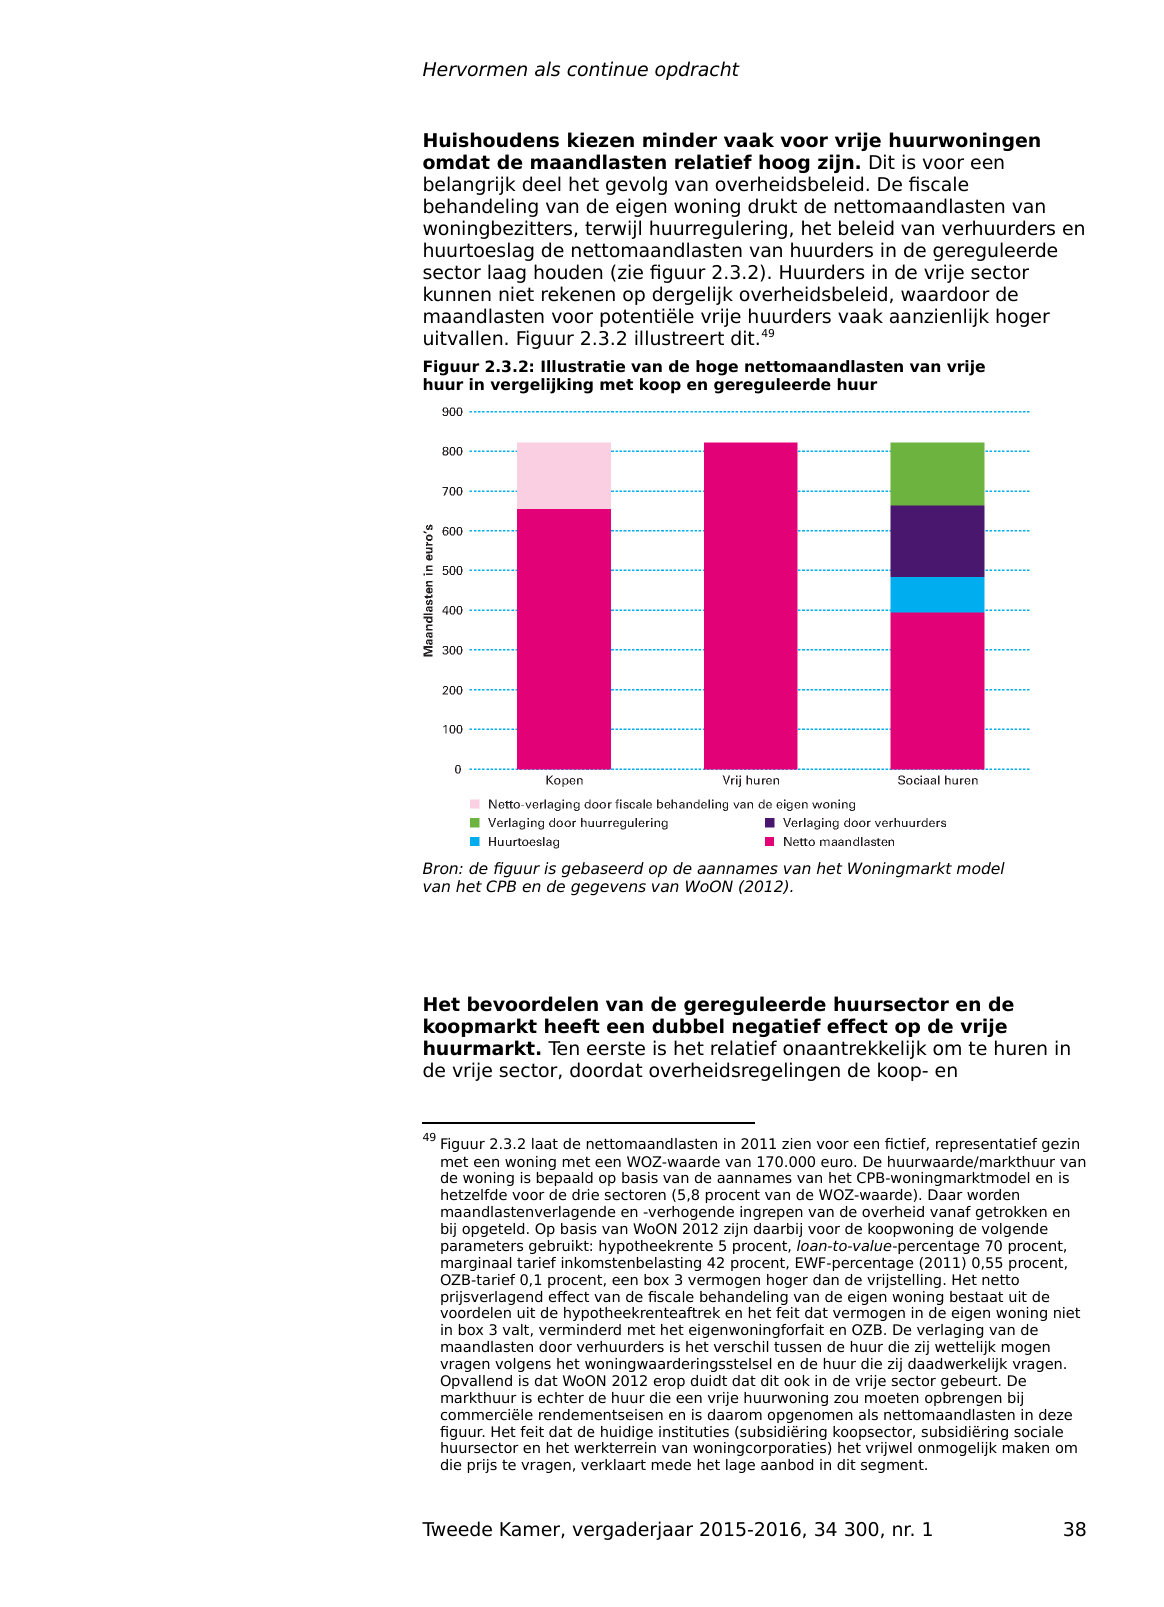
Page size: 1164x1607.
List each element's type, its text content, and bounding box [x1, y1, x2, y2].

text Huishoudens kiezen minder vaak voor vrije huurwoningen omdat de maandlasten relatief hoog zijn. Dit is voor een belangrijk deel het gevolg van overheidsbeleid. De fiscale behandeling van de eigen woning drukt de nettomaandlasten van woningbezitters, terwijl huurregulering, het beleid van verhuurders en huurtoeslag de nettomaandlasten van huurders in de gereguleerde sector laag houden (zie figuur 2.3.2). Huurders in de vrije sector kunnen niet rekenen op dergelijk overheidsbeleid, waardoor de maandlasten voor potentiële vrije huurders vaak aanzienlijk hoger uitvallen. Figuur 2.3.2 illustreert dit. [422, 130, 1087, 350]
text Figuur 2.3.2: Illustratie van de hoge nettomaandlasten van vrije huur in vergelijking met koop en gereguleerde huur [422, 358, 1031, 394]
text Figuur 2.3.2 laat de nettomaandlasten in 2011 zien voor een fictief, representatief gezin met een woning met een WOZ-waarde van 170.000 euro. De huurwaarde/markthuur van de woning is bepaald op basis van de aannames van het CPB-woningmarktmodel en is hetzelfde voor de drie sectoren (5,8 procent van de WOZ-waarde). Daar worden maandlastenverlagende en -verhogende ingrepen van de overheid vanaf getrokken en bij opgeteld. Op basis van WoON 2012 zijn daarbij voor de koopwoning de volgende parameters gebruikt: hypotheekrente 5 procent, loan-to-value-percentage 70 procent, marginaal tarief inkomstenbelasting 42 procent, EWF-percentage (2011) 0,55 procent, OZB-tarief 0,1 procent, een box 3 vermogen hoger dan de vrijstelling. Het netto prijsverlagend effect van de fiscale behandeling van de eigen woning bestaat uit de voordelen uit de hypotheekrenteaftrek en het feit dat vermogen in de eigen woning niet in box 3 valt, verminderd met het eigenwoningforfait en OZB. De verlaging van de maandlasten door verhuurders is het verschil tussen de huur die zij wettelijk mogen vragen volgens het woningwaarderingsstelsel en de huur die zij daadwerkelijk vragen. Opvallend is dat WoON 2012 erop duidt dat dit ook in de vrije sector gebeurt. De markthuur is echter de huur die een vrije huurwoning zou moeten opbrengen bij commerciële rendementseisen en is daarom opgenomen als nettomaandlasten in deze figuur. Het feit dat de huidige instituties (subsidiëring koopsector, subsidiëring sociale huursector en het werkterrein van woningcorporaties) het vrijwel onmogelijk maken om die prijs te vragen, verklaart mede het lage aanbod in dit segment. [422, 1132, 1087, 1474]
text Bron: de figuur is gebaseerd op de aannames van het Woningmarkt model van het CPB en de gegevens van WoON (2012). [422, 860, 1031, 897]
picture [422, 405, 1031, 849]
text Het bevoordelen van de gereguleerde huursector en de koopmarkt heeft een dubbel negatief effect op de vrije huurmarkt. Ten eerste is het relatief onaantrekkelijk om te huren in de vrije sector, doordat overheidsregelingen de koop- en [422, 994, 1087, 1082]
